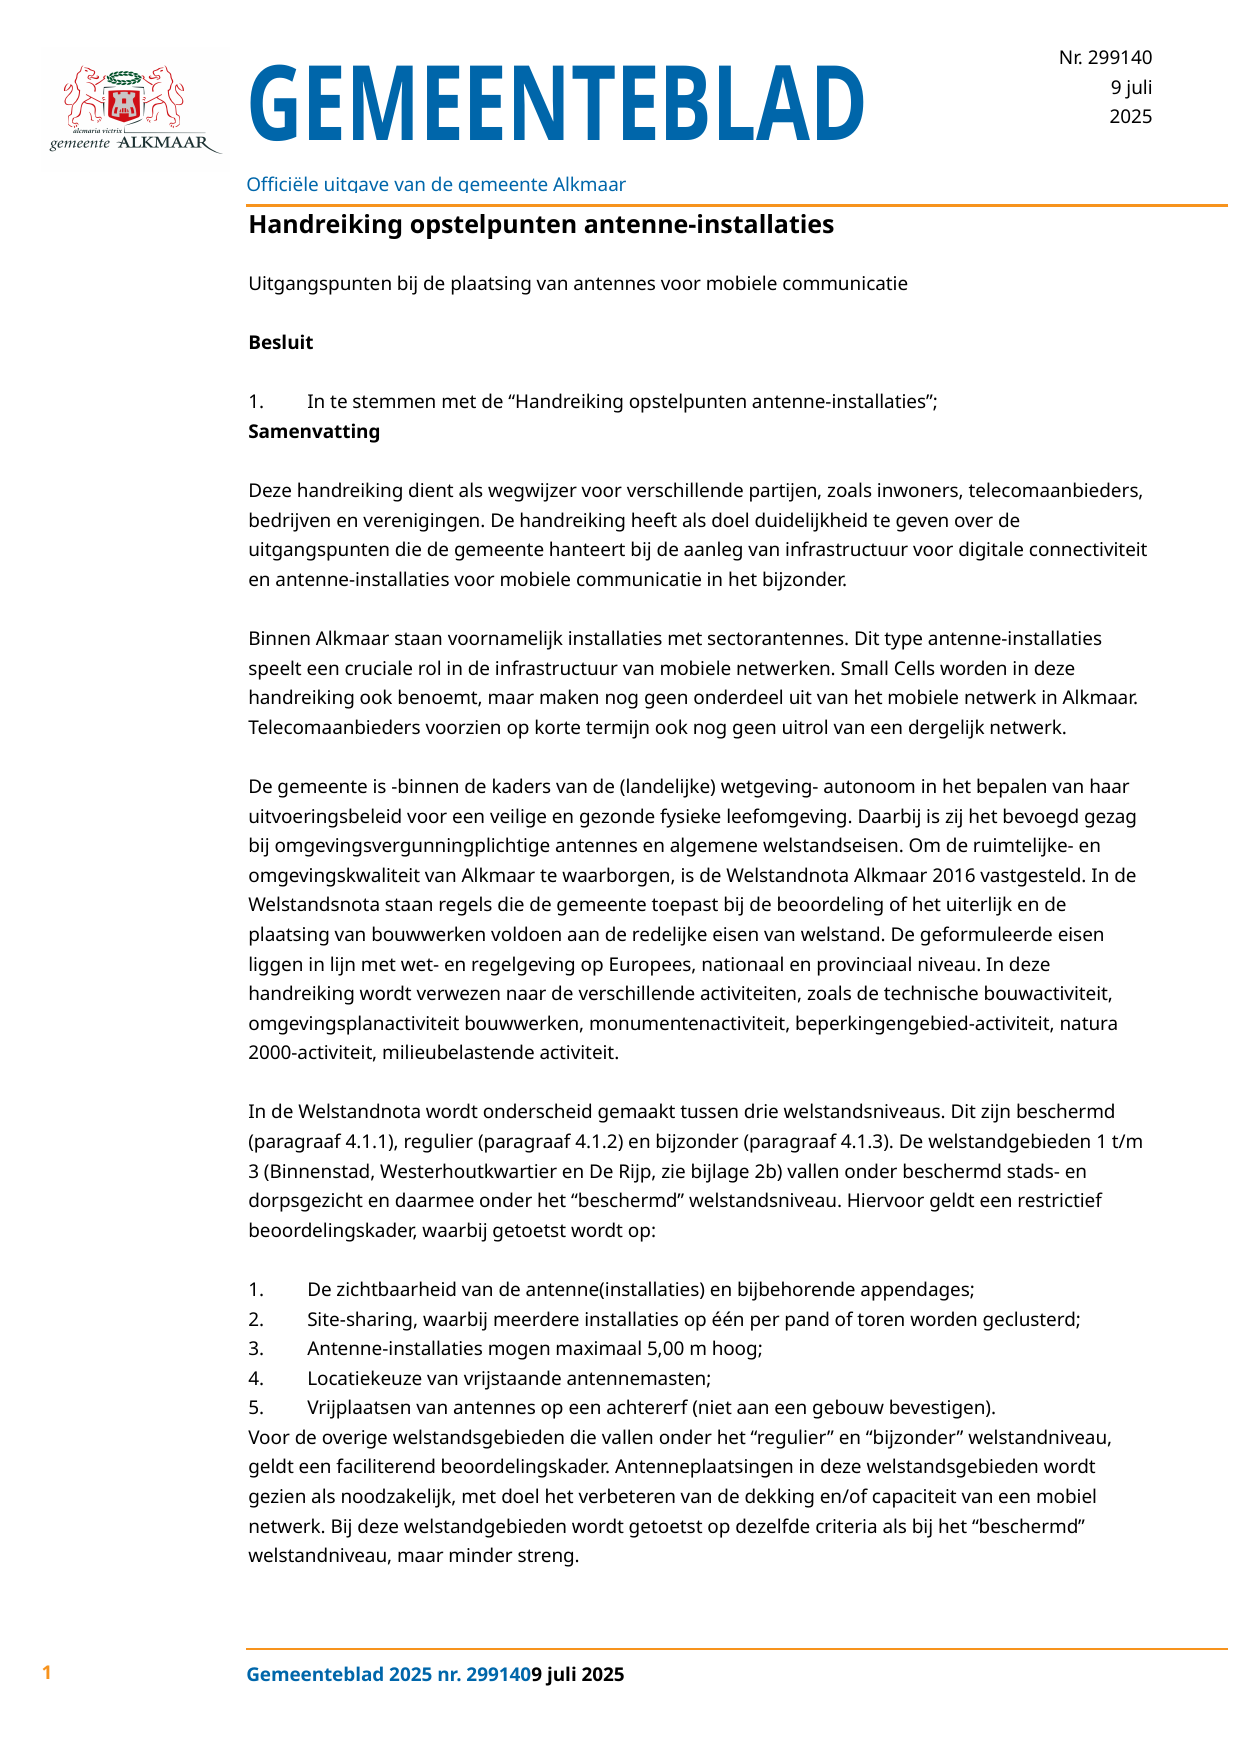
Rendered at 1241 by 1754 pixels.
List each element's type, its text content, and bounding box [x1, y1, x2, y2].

text Deze handreiking dient als wegwijzer voor verschillende partijen, zoals inwoners, telecomaanbieders, bedrijven en verenigingen. De handreiking heeft als doel duidelijkheid te geven over de uitgangspunten die de gemeente hanteert bij de aanleg van infrastructuur voor digitale connectiviteit en antenne-installaties voor mobiele communicatie in het bijzonder. [248, 477, 1152, 592]
text In de Welstandnota wordt onderscheid gemaakt tussen drie welstandsniveaus. Dit zijn beschermd (paragraaf 4.1.1), regulier (paragraaf 4.1.2) en bijzonder (paragraaf 4.1.3). De welstandgebieden 1 t/m 3 (Binnenstad, Westerhoutkwartier en De Rijp, zie bijlage 2b) vallen onder beschermd stads- en dorpsgezicht en daarmee onder het “beschermd” welstandsniveau. Hiervoor geldt een restrictief beoordelingskader, waarbij getoetst wordt op: [248, 1099, 1152, 1243]
picture [41, 47, 231, 172]
list Locatiekeuze van vrijstaande antennemasten; [248, 1365, 1152, 1391]
list Site-sharing, waarbij meerdere installaties op één per pand of toren worden geclusterd; [248, 1306, 1152, 1331]
text Uitgangspunten bij de plaatsing van antennes voor mobiele communicatie [248, 270, 1152, 296]
text Besluit [248, 329, 1152, 355]
list De zichtbaarheid van de antenne(installaties) en bijbehorende appendages; [248, 1276, 1152, 1302]
list In te stemmen met de “Handreiking opstelpunten antenne-installaties”; [248, 389, 1152, 414]
text Handreiking opstelpunten antenne-installaties [248, 207, 1152, 241]
list Antenne-installaties mogen maximaal 5,00 m hoog; [248, 1335, 1152, 1361]
text Voor de overige welstandsgebieden die vallen onder het “regulier” en “bijzonder” welstandniveau, geldt een faciliterend beoordelingskader. Antenneplaatsingen in deze welstandsgebieden wordt gezien als noodzakelijk, met doel het verbeteren van de dekking en/of capaciteit van een mobiel netwerk. Bij deze welstandgebieden wordt getoetst op dezelfde criteria als bij het “beschermd” welstandniveau, maar minder streng. [248, 1424, 1152, 1568]
text Binnen Alkmaar staan voornamelijk installaties met sectorantennes. Dit type antenne-installaties speelt een cruciale rol in de infrastructuur van mobiele netwerken. Small Cells worden in deze handreiking ook benoemt, maar maken nog geen onderdeel uit van het mobiele netwerk in Alkmaar. Telecomaanbieders voorzien op korte termijn ook nog geen uitrol van een dergelijk netwerk. [248, 625, 1152, 740]
list Vrijplaatsen van antennes op een achtererf (niet aan een gebouw bevestigen). [248, 1394, 1152, 1420]
text De gemeente is -binnen de kaders van de (landelijke) wetgeving- autonoom in het bepalen van haar uitvoeringsbeleid voor een veilige en gezonde fysieke leefomgeving. Daarbij is zij het bevoegd gezag bij omgevingsvergunningplichtige antennes en algemene welstandseisen. Om de ruimtelijke- en omgevingskwaliteit van Alkmaar te waarborgen, is de Welstandnota Alkmaar 2016 vastgesteld. In de Welstandsnota staan regels die de gemeente toepast bij de beoordeling of het uiterlijk en de plaatsing van bouwwerken voldoen aan de redelijke eisen van welstand. De geformuleerde eisen liggen in lijn met wet- en regelgeving op Europees, nationaal en provinciaal niveau. In deze handreiking wordt verwezen naar de verschillende activiteiten, zoals de technische bouwactiviteit, omgevingsplanactiviteit bouwwerken, monumentenactiviteit, beperkingengebied-activiteit, natura 2000-activiteit, milieubelastende activiteit. [248, 773, 1152, 1065]
text Samenvatting [248, 418, 1152, 444]
